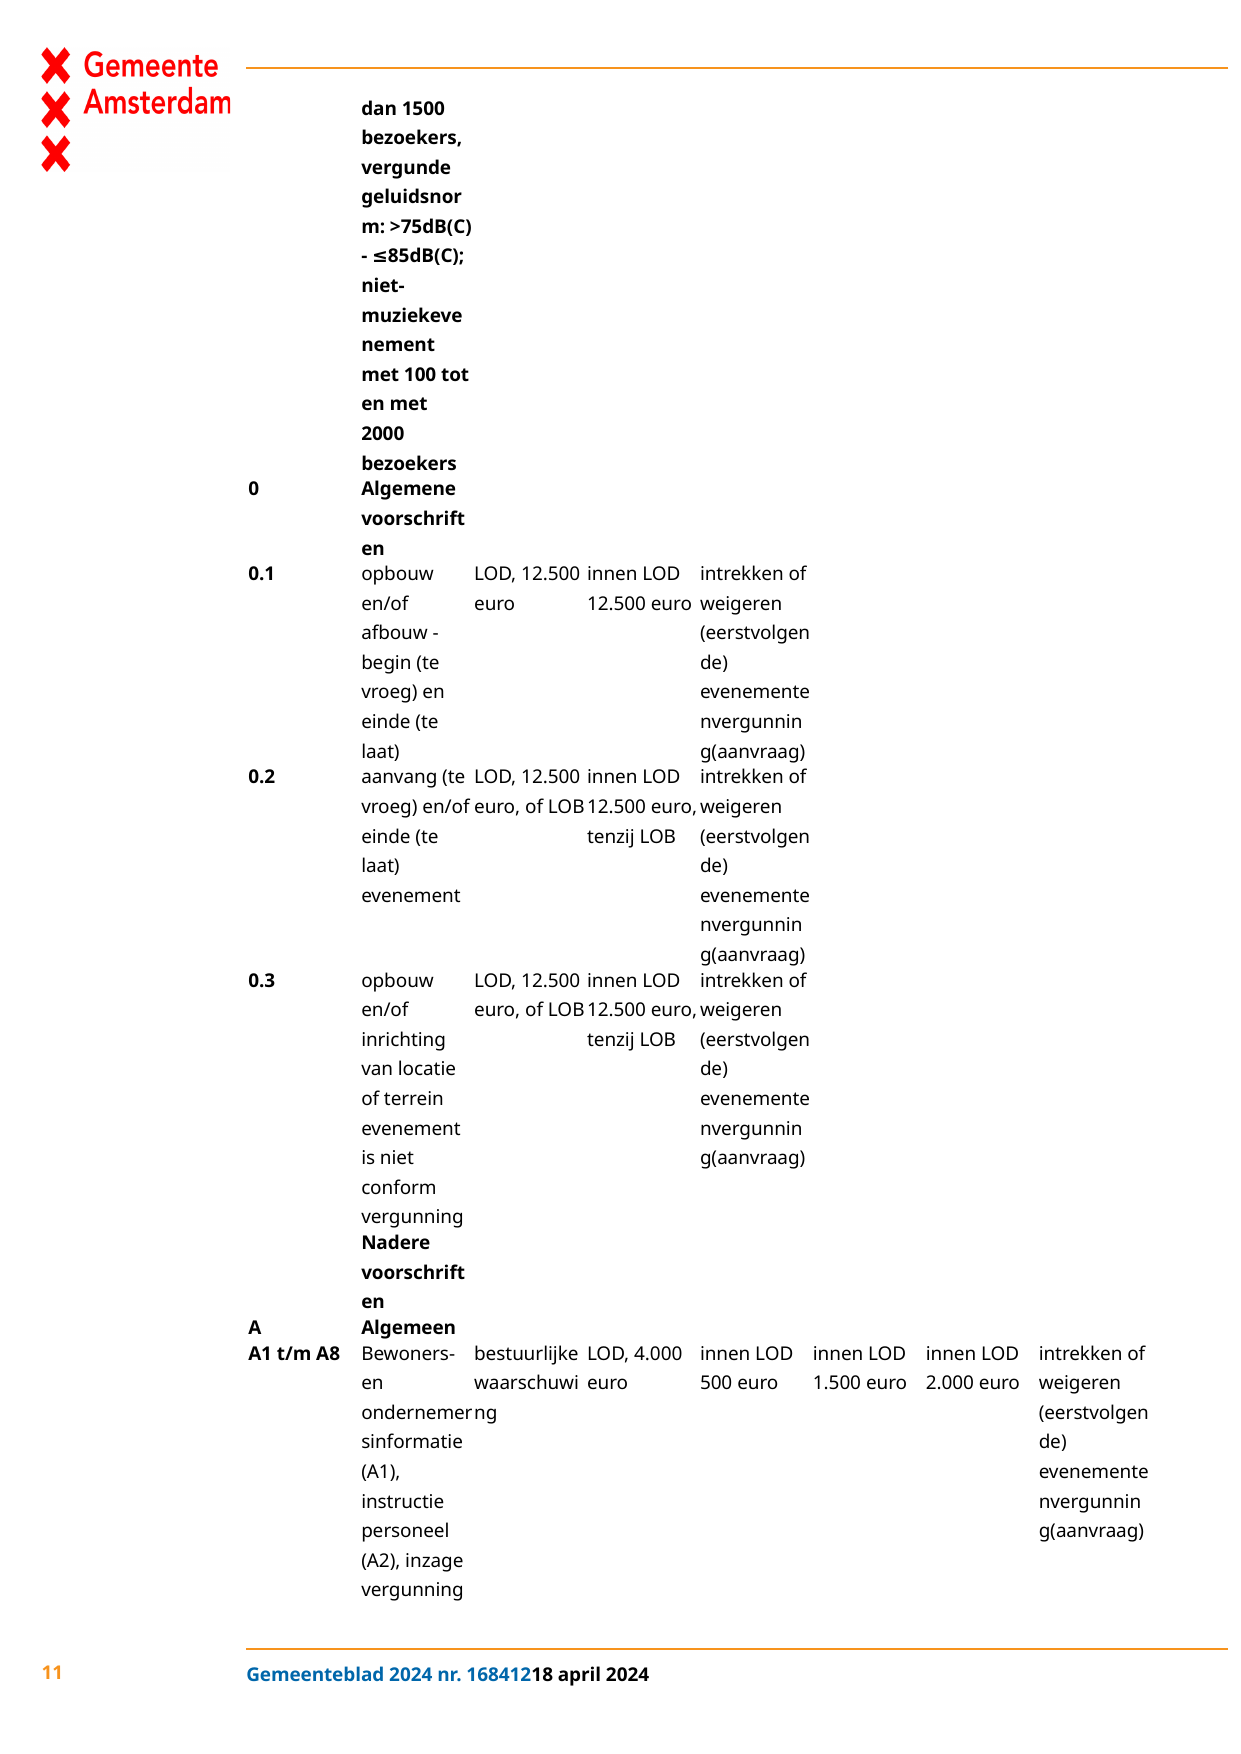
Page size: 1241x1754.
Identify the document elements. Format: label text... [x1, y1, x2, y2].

table_cell [926, 95, 1038, 476]
table_cell [1039, 764, 1152, 967]
table_cell [587, 1229, 700, 1314]
table_cell LOD, 4.000 euro [587, 1340, 700, 1602]
table_cell innen LOD 12.500 euro, tenzij LOB [587, 967, 700, 1229]
table_cell [587, 476, 700, 560]
table_cell innen LOD 1.500 euro [813, 1340, 926, 1602]
table_cell [248, 1229, 361, 1314]
table_cell A [248, 1314, 361, 1340]
table_cell [813, 967, 926, 1229]
table_cell [1039, 1314, 1152, 1340]
table_cell [926, 1229, 1038, 1314]
table_cell 0.1 [248, 560, 361, 764]
table_cell [700, 1229, 813, 1314]
table_cell [1039, 476, 1152, 560]
table_cell opbouw en/of afbouw - begin (te vroeg) en einde (te laat) [361, 560, 474, 764]
table_cell [813, 476, 926, 560]
picture [41, 47, 231, 172]
table_cell [474, 1314, 587, 1340]
table_cell [926, 476, 1038, 560]
table_cell [926, 1314, 1038, 1340]
table_cell [248, 95, 361, 476]
table_cell [813, 1314, 926, 1340]
table_cell innen LOD 12.500 euro, tenzij LOB [587, 764, 700, 967]
table_cell innen LOD 2.000 euro [926, 1340, 1038, 1602]
table_cell 0.2 [248, 764, 361, 967]
table_cell [813, 1229, 926, 1314]
table_cell LOD, 12.500 euro [474, 560, 587, 764]
table_cell 0.3 [248, 967, 361, 1229]
table_cell [813, 764, 926, 967]
table_cell intrekken of weigeren (eerstvolgende) evenementenvergunning(aanvraag) [700, 560, 813, 764]
table_cell Bewoners- en ondernemersinformatie (A1), instructie personeel (A2), inzage vergunning [361, 1340, 474, 1602]
table_cell LOD, 12.500 euro, of LOB [474, 764, 587, 967]
table_cell intrekken of weigeren (eerstvolgende) evenementenvergunning(aanvraag) [700, 967, 813, 1229]
table_cell [1039, 95, 1152, 476]
table_cell [1039, 1229, 1152, 1314]
table_cell [700, 95, 813, 476]
table_cell opbouw en/of inrichting van locatie of terrein evenement is niet conform vergunning [361, 967, 474, 1229]
table_cell [587, 1314, 700, 1340]
table_cell Algemeen [361, 1314, 474, 1340]
table_cell [474, 476, 587, 560]
table_cell [700, 476, 813, 560]
table_cell [474, 1229, 587, 1314]
table_cell [700, 1314, 813, 1340]
table_cell [1039, 967, 1152, 1229]
table_cell [926, 967, 1038, 1229]
table_cell A1 t/m A8 [248, 1340, 361, 1602]
table_cell [813, 95, 926, 476]
table_cell aanvang (te vroeg) en/of einde (te laat) evenement [361, 764, 474, 967]
table_cell [1039, 560, 1152, 764]
table_cell intrekken of weigeren (eerstvolgende) evenementenvergunning(aanvraag) [700, 764, 813, 967]
table_cell Nadere voorschriften [361, 1229, 474, 1314]
table_cell innen LOD 12.500 euro [587, 560, 700, 764]
table_cell 0 [248, 476, 361, 560]
table_cell [474, 95, 587, 476]
table_cell intrekken of weigeren (eerstvolgende) evenementenvergunning(aanvraag) [1039, 1340, 1152, 1602]
table_cell LOD, 12.500 euro, of LOB [474, 967, 587, 1229]
table_cell [926, 560, 1038, 764]
table_cell [926, 764, 1038, 967]
table_cell [813, 560, 926, 764]
table_cell innen LOD 500 euro [700, 1340, 813, 1602]
table_cell dan 1500 bezoekers, vergunde geluidsnorm: >75dB(C) - ≤85dB(C); niet-muziekevenement met 100 tot en met 2000 bezoekers [361, 95, 474, 476]
table_cell bestuurlijke waarschuwing [474, 1340, 587, 1602]
table_cell [587, 95, 700, 476]
table_cell Algemene voorschriften [361, 476, 474, 560]
